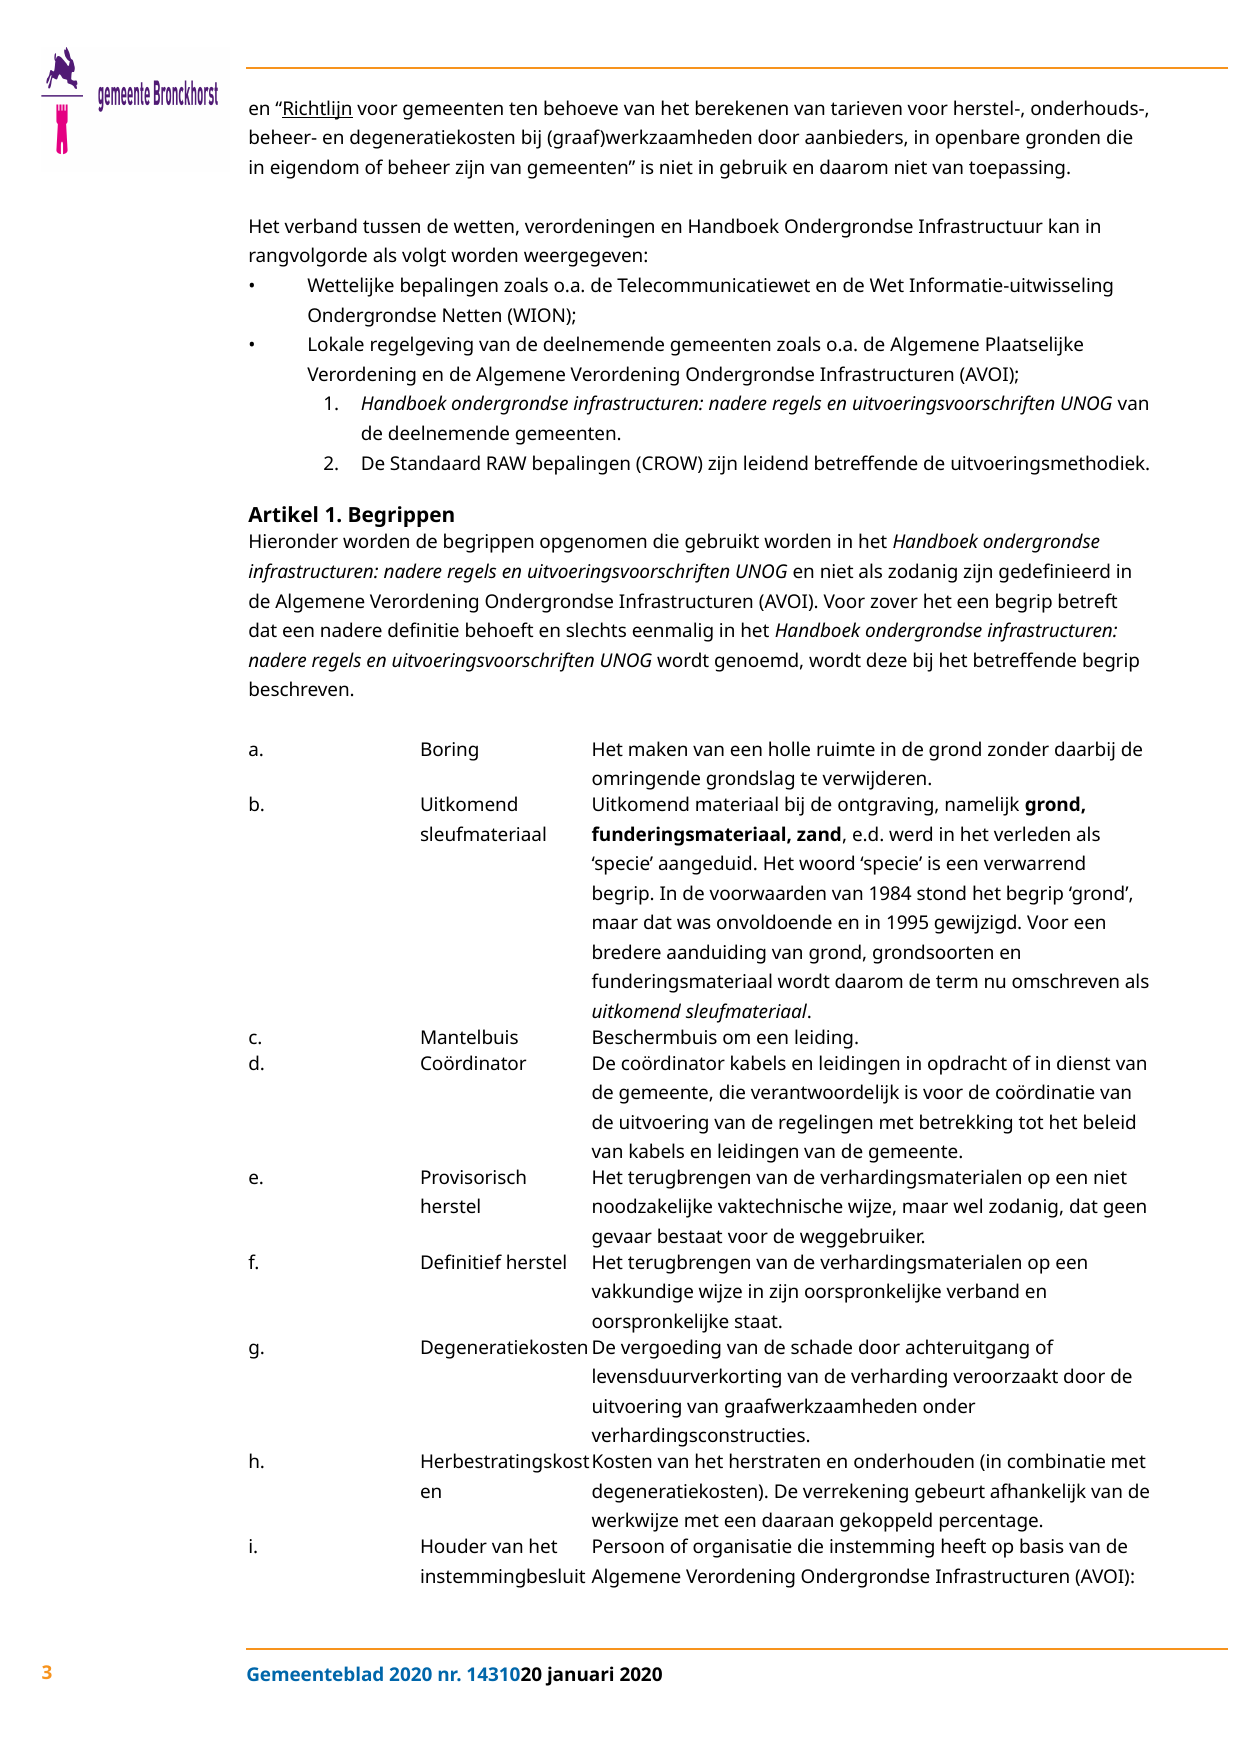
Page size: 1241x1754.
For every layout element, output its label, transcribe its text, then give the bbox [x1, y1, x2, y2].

text en “Richtlijn voor gemeenten ten behoeve van het berekenen van tarieven voor herstel-, onderhouds-, beheer- en degeneratiekosten bij (graaf)werkzaamheden door aanbieders, in openbare gronden die in eigendom of beheer zijn van gemeenten” is niet in gebruik en daarom niet van toepassing. [248, 95, 1152, 180]
table_cell Provisorisch herstel [420, 1164, 591, 1249]
table_cell g. [248, 1334, 420, 1448]
table_cell Kosten van het herstraten en onderhouden (in combinatie met degeneratiekosten). De verrekening gebeurt afhankelijk van de werkwijze met een daaraan gekoppeld percentage. [591, 1449, 1152, 1533]
table_cell De coördinator kabels en leidingen in opdracht of in dienst van de gemeente, die verantwoordelijk is voor de coördinatie van de uitvoering van de regelingen met betrekking tot het beleid van kabels en leidingen van de gemeente. [591, 1050, 1152, 1164]
table_cell b. [248, 791, 420, 1024]
table_cell Het terugbrengen van de verhardingsmaterialen op een vakkundige wijze in zijn oorspronkelijke verband en oorspronkelijke staat. [591, 1249, 1152, 1334]
list Handboek ondergrondse infrastructuren: nadere regels en uitvoeringsvoorschriften UNOG van de deelnemende gemeenten. [323, 391, 1152, 446]
table_header Boring [420, 736, 591, 791]
table_header Het maken van een holle ruimte in de grond zonder daarbij de omringende grondslag te verwijderen. [591, 736, 1152, 791]
table_cell Het terugbrengen van de verhardingsmaterialen op een niet noodzakelijke vaktechnische wijze, maar wel zodanig, dat geen gevaar bestaat voor de weggebruiker. [591, 1164, 1152, 1249]
table_cell Coördinator [420, 1050, 591, 1164]
list De Standaard RAW bepalingen (CROW) zijn leidend betreffende de uitvoeringsmethodiek. [323, 450, 1152, 476]
table_cell h. [248, 1449, 420, 1533]
table_cell i. [248, 1533, 420, 1589]
table_cell f. [248, 1249, 420, 1334]
table_cell Persoon of organisatie die instemming heeft op basis van de Algemene Verordening Ondergrondse Infrastructuren (AVOI): [591, 1533, 1152, 1589]
table_cell Houder van het instemmingbesluit [420, 1533, 591, 1589]
table_cell Herbestratingskosten [420, 1449, 591, 1533]
table_cell d. [248, 1050, 420, 1164]
table_cell c. [248, 1024, 420, 1050]
table_cell Mantelbuis [420, 1024, 591, 1050]
table_cell Definitief herstel [420, 1249, 591, 1334]
table_cell Uitkomend materiaal bij de ontgraving, namelijk grond, funderingsmateriaal, zand, e.d. werd in het verleden als ‘specie’ aangeduid. Het woord ‘specie’ is een verwarrend begrip. In de voorwaarden van 1984 stond het begrip ‘grond’, maar dat was onvoldoende en in 1995 gewijzigd. Voor een bredere aanduiding van grond, grondsoorten en funderingsmateriaal wordt daarom de term nu omschreven als uitkomend sleufmateriaal. [591, 791, 1152, 1024]
table_cell Beschermbuis om een leiding. [591, 1024, 1152, 1050]
text Artikel 1. Begrippen [248, 500, 1152, 529]
list Lokale regelgeving van de deelnemende gemeenten zoals o.a. de Algemene Plaatselijke Verordening en de Algemene Verordening Ondergrondse Infrastructuren (AVOI); [248, 331, 1152, 387]
picture [41, 47, 231, 172]
table_header a. [248, 736, 420, 791]
table_cell De vergoeding van de schade door achteruitgang of levensduurverkorting van de verharding veroorzaakt door de uitvoering van graafwerkzaamheden onder verhardingsconstructies. [591, 1334, 1152, 1448]
list Wettelijke bepalingen zoals o.a. de Telecommunicatiewet en de Wet Informatie-uitwisseling Ondergrondse Netten (WION); [248, 272, 1152, 328]
table_cell Uitkomend sleufmateriaal [420, 791, 591, 1024]
table_cell Degeneratiekosten [420, 1334, 591, 1448]
text Hieronder worden de begrippen opgenomen die gebruikt worden in het Handboek ondergrondse infrastructuren: nadere regels en uitvoeringsvoorschriften UNOG en niet als zodanig zijn gedefinieerd in de Algemene Verordening Ondergrondse Infrastructuren (AVOI). Voor zover het een begrip betreft dat een nadere definitie behoeft en slechts eenmalig in het Handboek ondergrondse infrastructuren: nadere regels en uitvoeringsvoorschriften UNOG wordt genoemd, wordt deze bij het betreffende begrip beschreven. [248, 529, 1152, 702]
table_cell e. [248, 1164, 420, 1249]
text Het verband tussen de wetten, verordeningen en Handboek Ondergrondse Infrastructuur kan in rangvolgorde als volgt worden weergegeven: [248, 213, 1152, 268]
